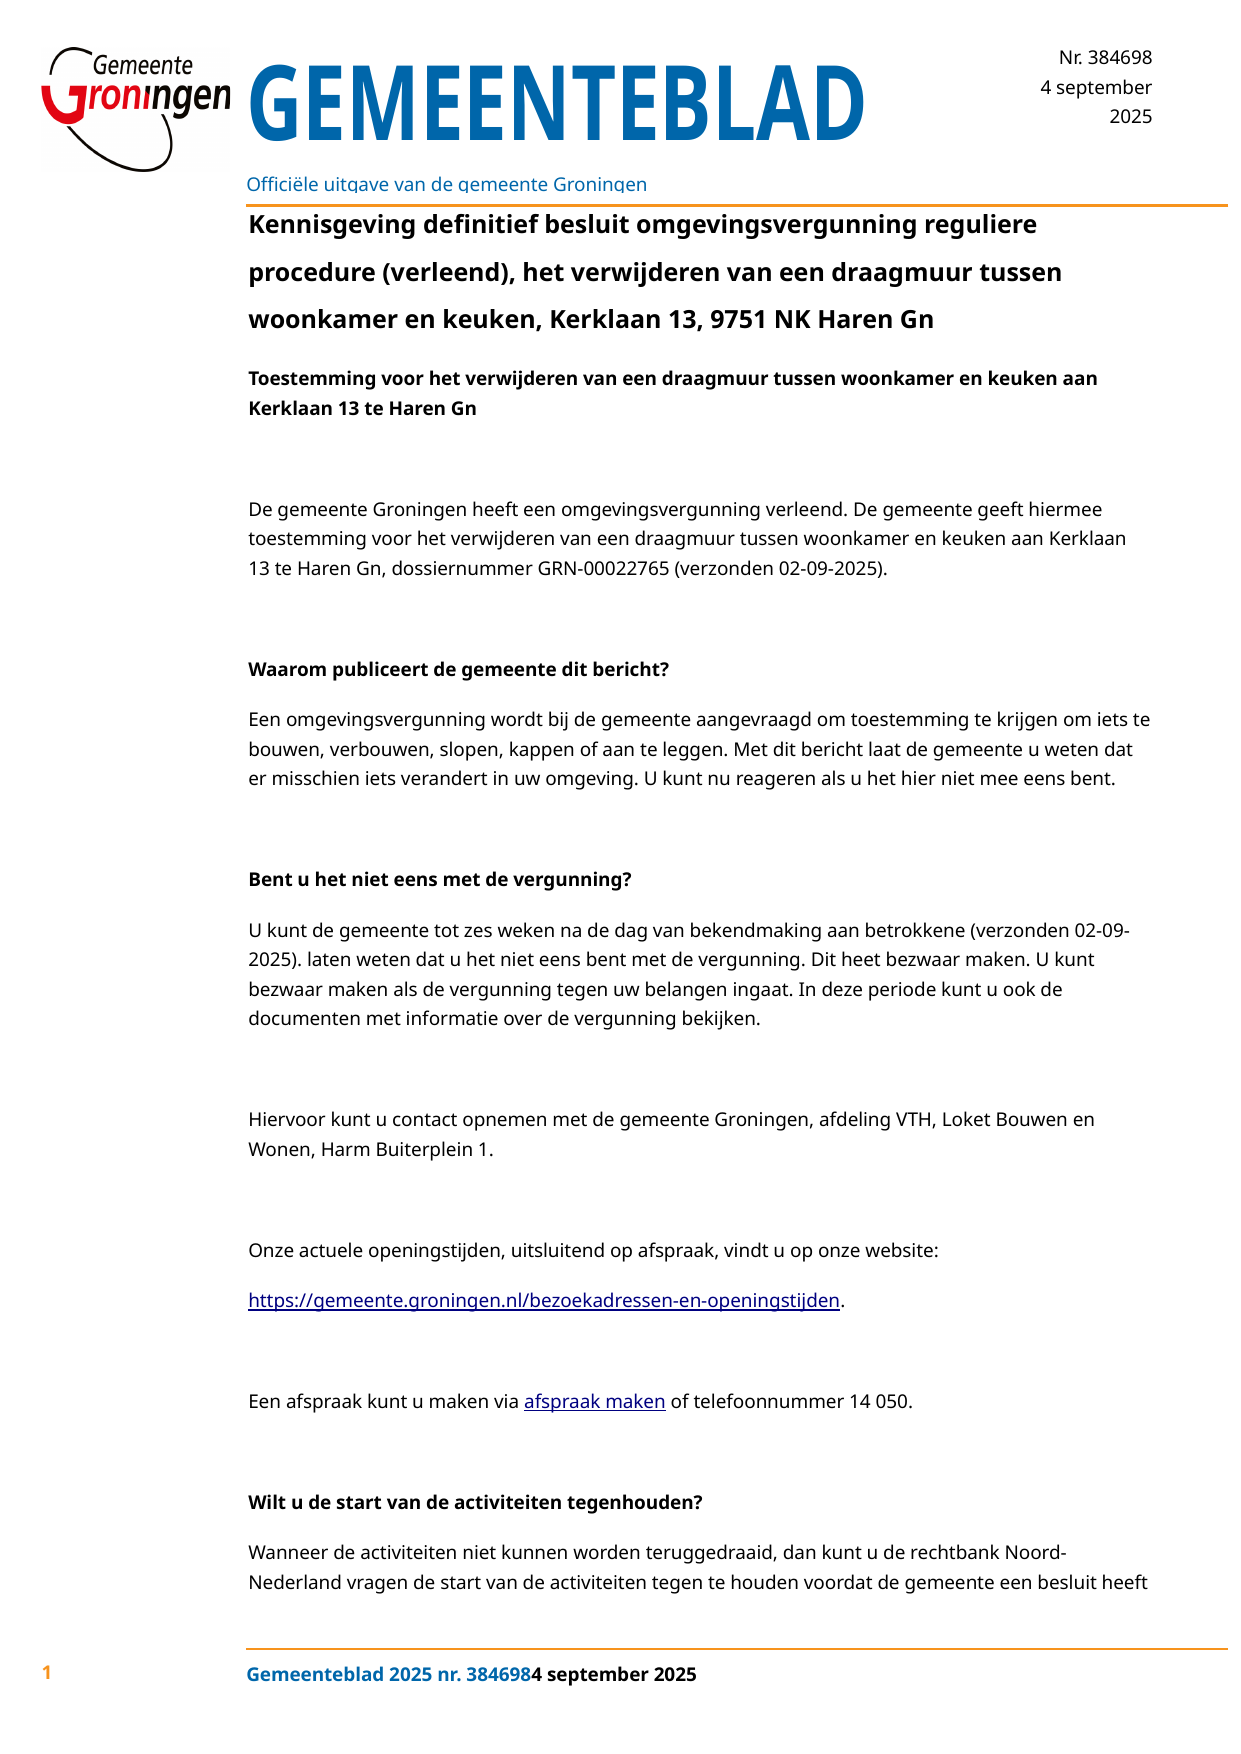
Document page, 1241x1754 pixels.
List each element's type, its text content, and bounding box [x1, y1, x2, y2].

text Hiervoor kunt u contact opnemen met de gemeente Groningen, afdeling VTH, Loket Bouwen en Wonen, Harm Buiterplein 1. [248, 1106, 1152, 1162]
text Een afspraak kunt u maken via afspraak maken of telefoonnummer 14 050. [248, 1388, 1152, 1414]
text U kunt de gemeente tot zes weken na de dag van bekendmaking aan betrokkene (verzonden 02-09-2025). laten weten dat u het niet eens bent met de vergunning. Dit heet bezwaar maken. U kunt bezwaar maken als de vergunning tegen uw belangen ingaat. In deze periode kunt u ook de documenten met informatie over de vergunning bekijken. [248, 917, 1152, 1031]
text Toestemming voor het verwijderen van een draagmuur tussen woonkamer en keuken aan Kerklaan 13 te Haren Gn [248, 366, 1152, 421]
text De gemeente Groningen heeft een omgevingsvergunning verleend. De gemeente geeft hiermee toestemming voor het verwijderen van een draagmuur tussen woonkamer en keuken aan Kerklaan 13 te Haren Gn, dossiernummer GRN-00022765 (verzonden 02-09-2025). [248, 496, 1152, 581]
text Wanneer de activiteiten niet kunnen worden teruggedraaid, dan kunt u de rechtbank Noord-Nederland vragen de start van de activiteiten tegen te houden voordat de gemeente een besluit heeft [248, 1539, 1152, 1594]
text Onze actuele openingstijden, uitsluitend op afspraak, vindt u op onze website: [248, 1237, 1152, 1262]
text Wilt u de start van de activiteiten tegenhouden? [248, 1489, 1152, 1514]
text Bent u het niet eens met de vergunning? [248, 866, 1152, 892]
text Een omgevingsvergunning wordt bij de gemeente aangevraagd om toestemming te krijgen om iets te bouwen, verbouwen, slopen, kappen of aan te leggen. Met dit bericht laat de gemeente u weten dat er misschien iets verandert in uw omgeving. U kunt nu reageren als u het hier niet mee eens bent. [248, 706, 1152, 791]
picture [41, 47, 231, 172]
text Waarom publiceert de gemeente dit bericht? [248, 656, 1152, 682]
text Kennisgeving definitief besluit omgevingsvergunning reguliere procedure (verleend), het verwijderen van een draagmuur tussen woonkamer en keuken, Kerklaan 13, 9751 NK Haren Gn [248, 207, 1152, 336]
text https://gemeente.groningen.nl/bezoekadressen-en-openingstijden. [248, 1287, 1152, 1313]
